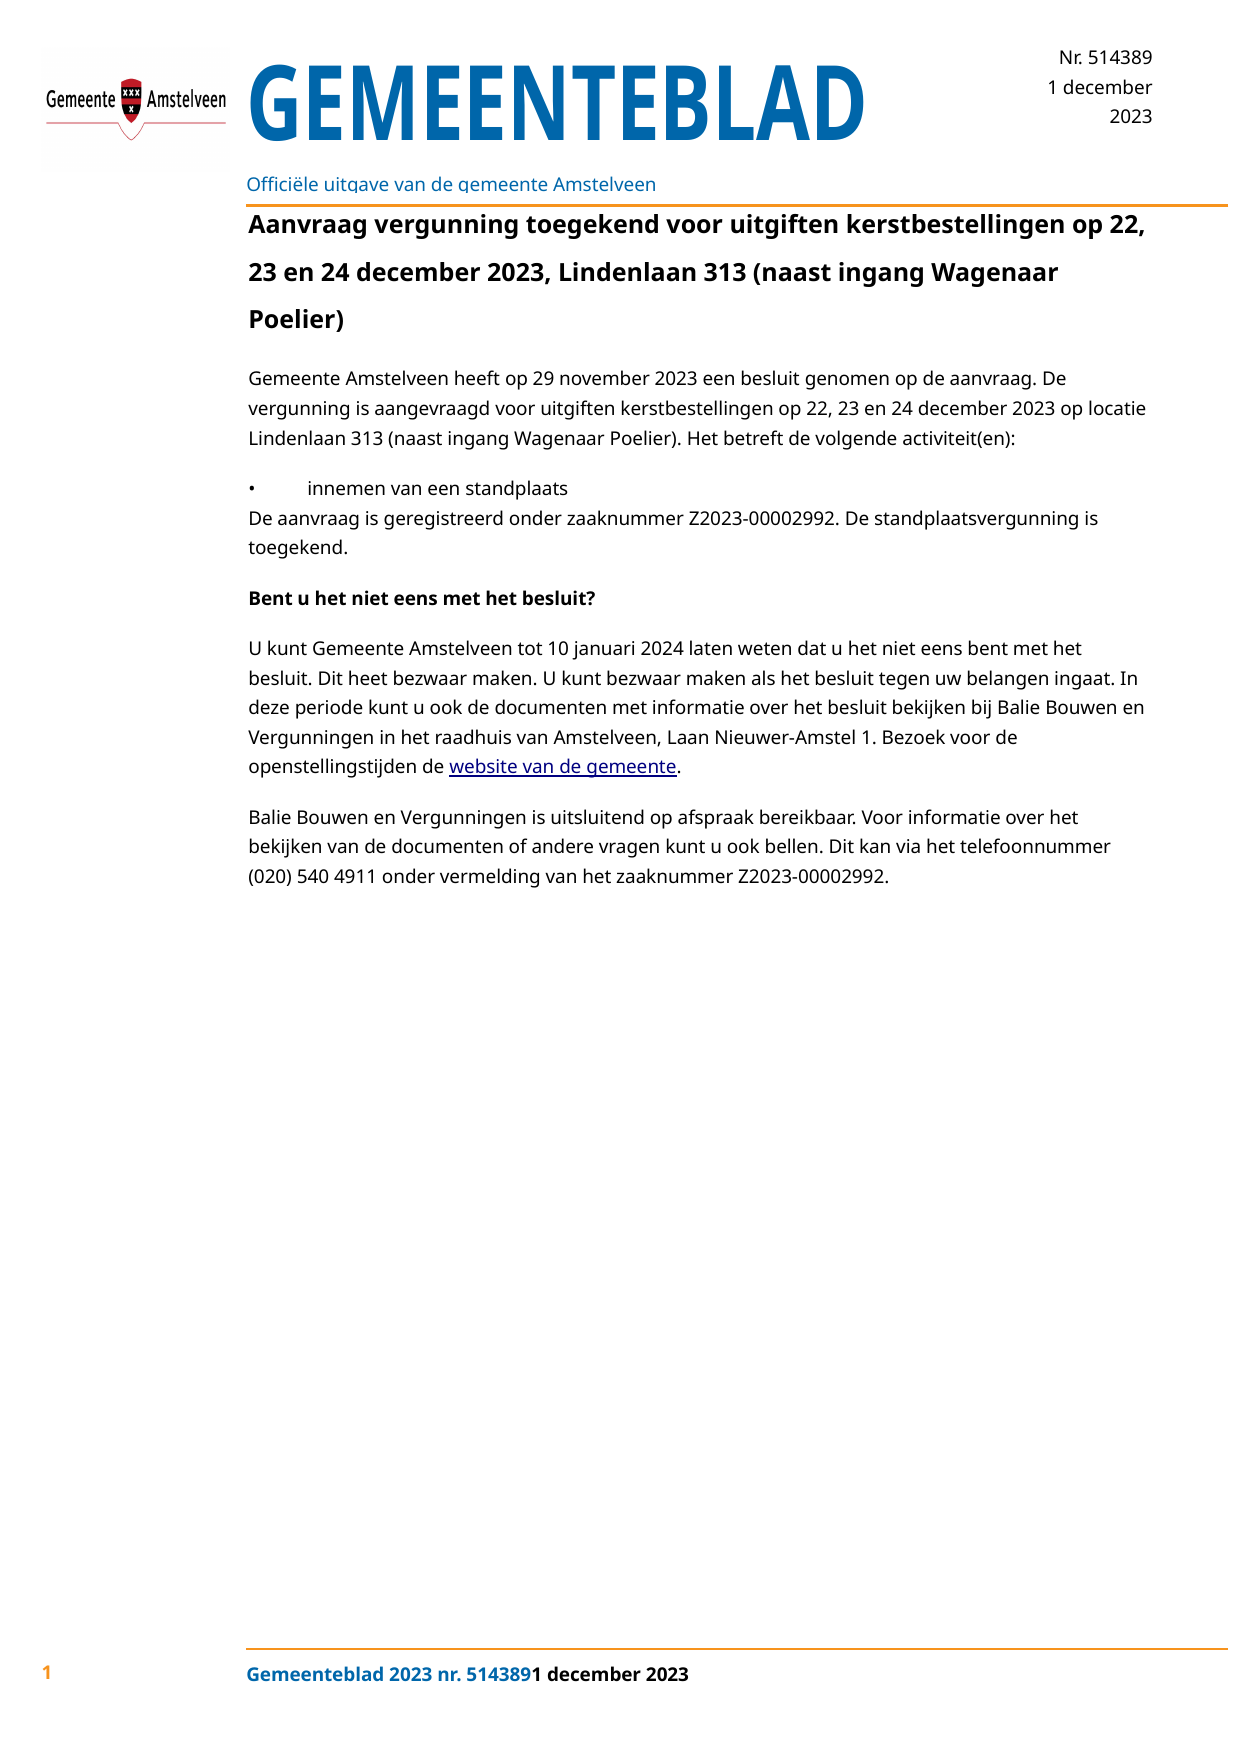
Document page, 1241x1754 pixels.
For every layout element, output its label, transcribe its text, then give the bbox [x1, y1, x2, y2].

text Aanvraag vergunning toegekend voor uitgiften kerstbestellingen op 22, 23 en 24 december 2023, Lindenlaan 313 (naast ingang Wagenaar Poelier) [248, 207, 1152, 336]
text Balie Bouwen en Vergunningen is uitsluitend op afspraak bereikbaar. Voor informatie over het bekijken van de documenten of andere vragen kunt u ook bellen. Dit kan via het telefoonnummer (020) 540 4911 onder vermelding van het zaaknummer Z2023-00002992. [248, 804, 1152, 889]
text Bent u het niet eens met het besluit? [248, 585, 1152, 610]
text U kunt Gemeente Amstelveen tot 10 januari 2024 laten weten dat u het niet eens bent met het besluit. Dit heet bezwaar maken. U kunt bezwaar maken als het besluit tegen uw belangen ingaat. In deze periode kunt u ook de documenten met informatie over het besluit bekijken bij Balie Bouwen en Vergunningen in het raadhuis van Amstelveen, Laan Nieuwer-Amstel 1. Bezoek voor de openstellingstijden de website van de gemeente. [248, 635, 1152, 779]
picture [41, 47, 231, 172]
list innemen van een standplaats [248, 475, 1152, 501]
text De aanvraag is geregistreerd onder zaaknummer Z2023-00002992. De standplaatsvergunning is toegekend. [248, 505, 1152, 560]
text Gemeente Amstelveen heeft op 29 november 2023 een besluit genomen op de aanvraag. De vergunning is aangevraagd voor uitgiften kerstbestellingen op 22, 23 en 24 december 2023 op locatie Lindenlaan 313 (naast ingang Wagenaar Poelier). Het betreft de volgende activiteit(en): [248, 366, 1152, 450]
